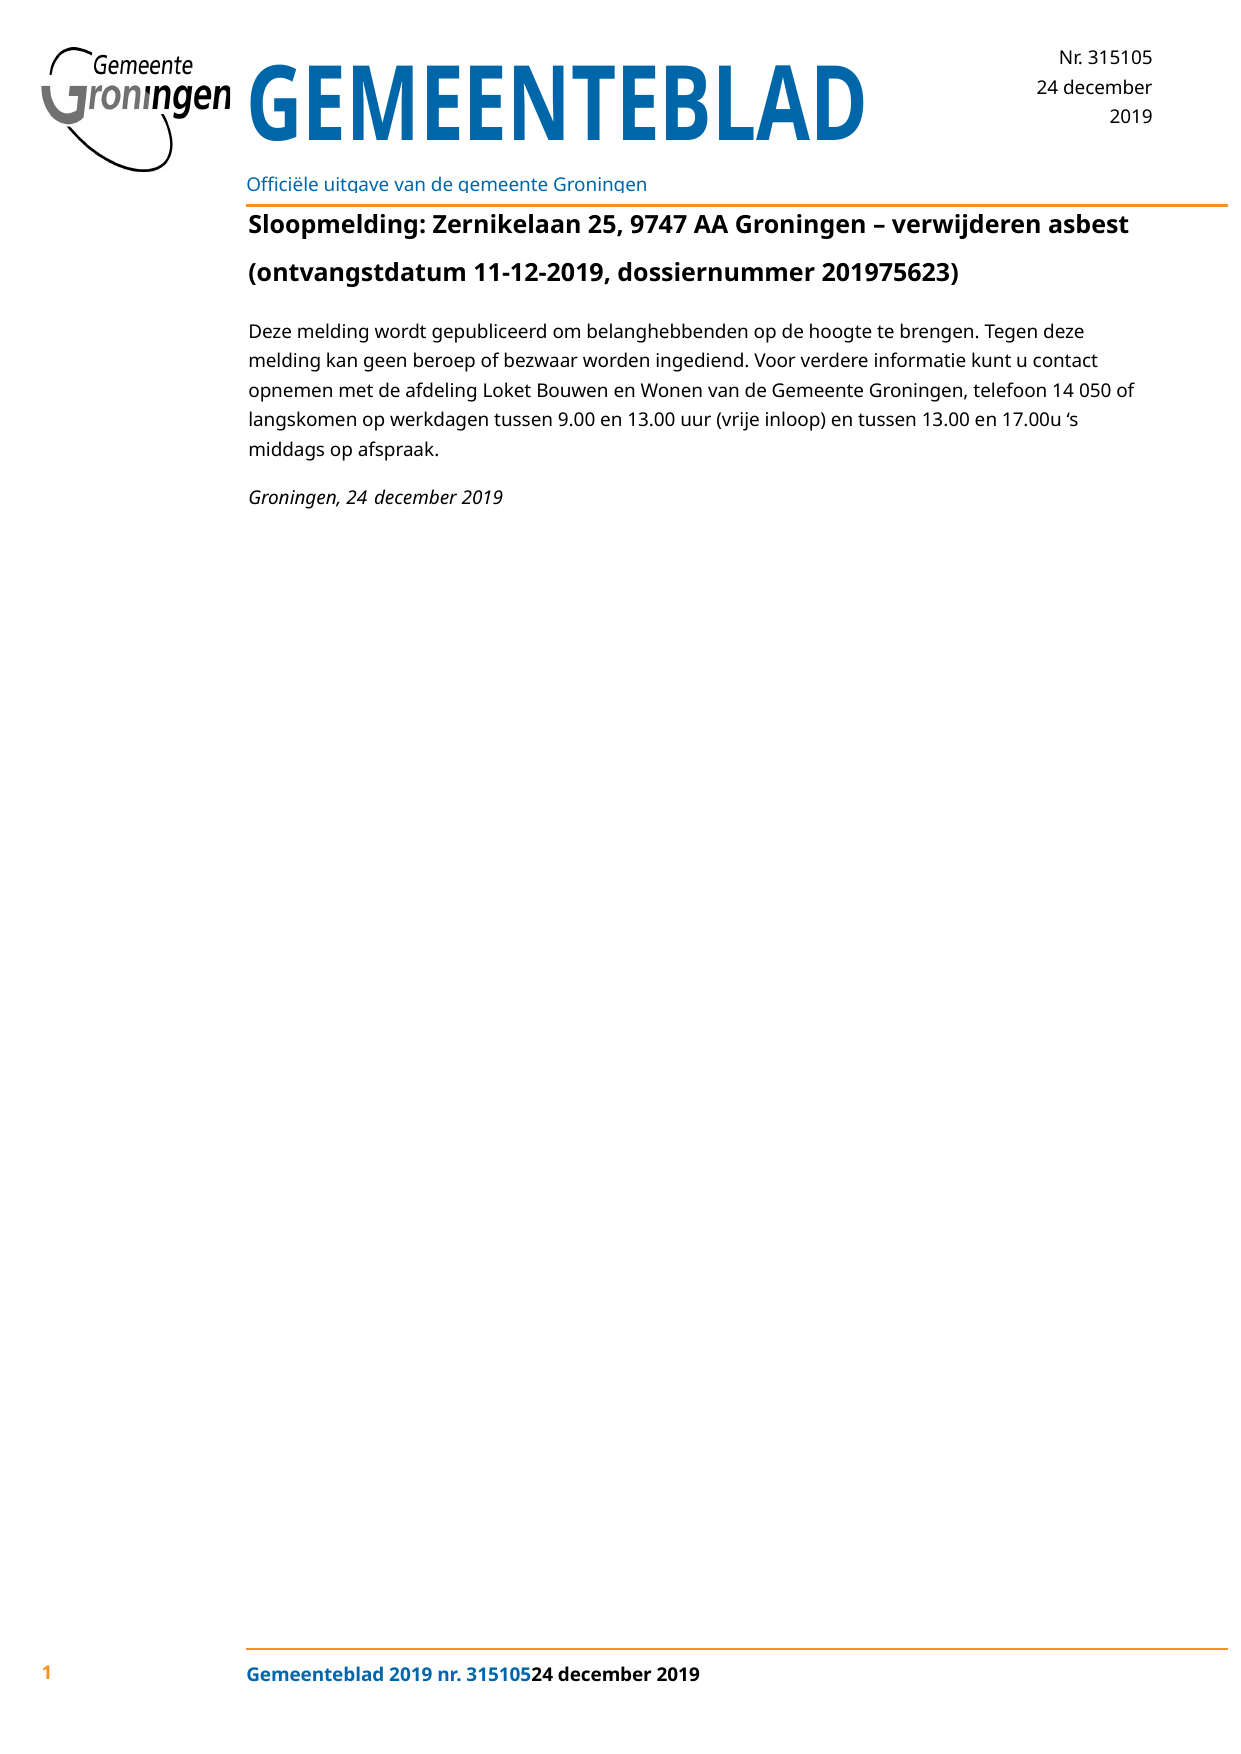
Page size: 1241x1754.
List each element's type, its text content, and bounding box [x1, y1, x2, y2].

picture [41, 47, 231, 172]
text Sloopmelding: Zernikelaan 25, 9747 AA Groningen – verwijderen asbest (ontvangstdatum 11-12-2019, dossiernummer 201975623) [248, 207, 1152, 288]
text Deze melding wordt gepubliceerd om belanghebbenden op de hoogte te brengen. Tegen deze melding kan geen beroep of bezwaar worden ingediend. Voor verdere informatie kunt u contact opnemen met de afdeling Loket Bouwen en Wonen van de Gemeente Groningen, telefoon 14 050 of langskomen op werkdagen tussen 9.00 en 13.00 uur (vrije inloop) en tussen 13.00 en 17.00u ‘s middags op afspraak. [248, 318, 1152, 462]
text Groningen, 24 december 2019 [248, 484, 1152, 510]
